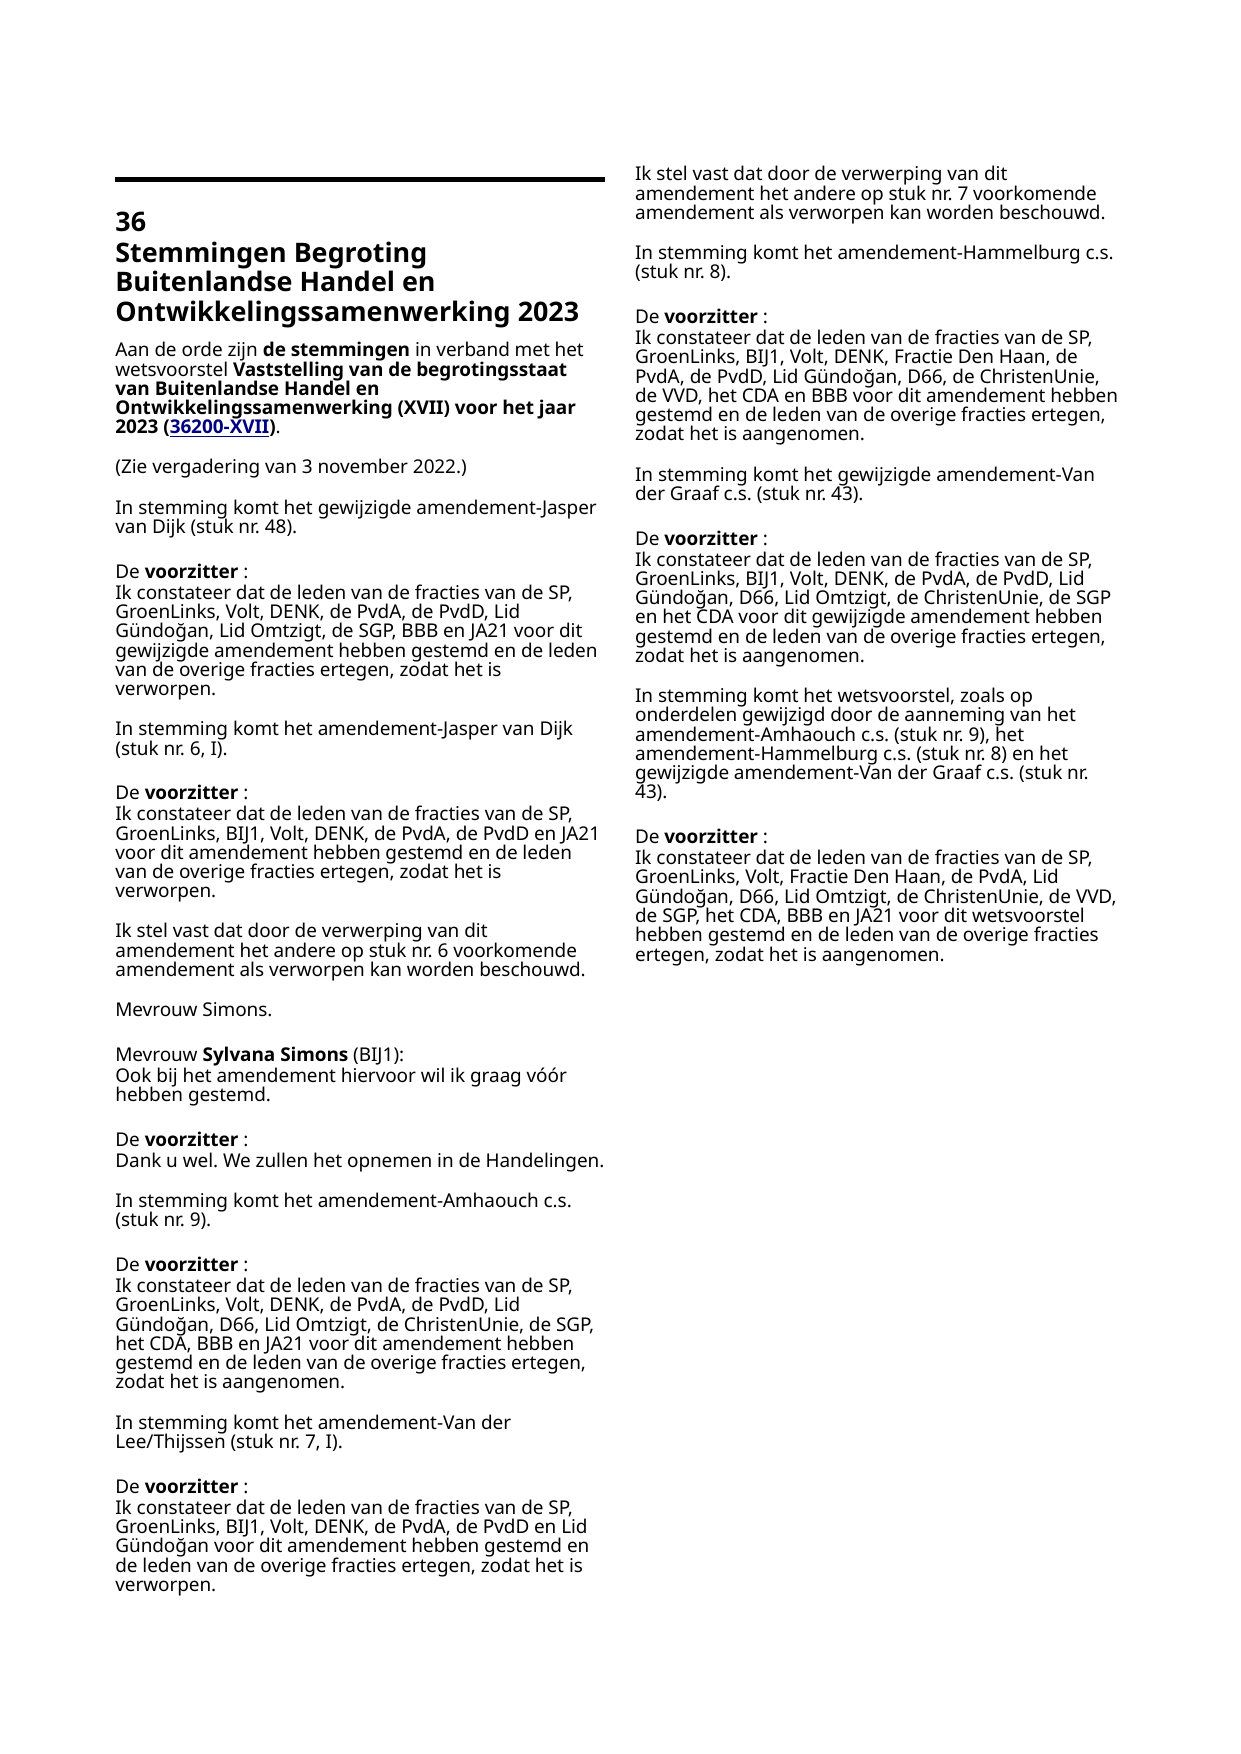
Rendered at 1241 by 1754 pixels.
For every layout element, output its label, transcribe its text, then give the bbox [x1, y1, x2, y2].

text Dank u wel. We zullen het opnemen in de Handelingen. [115, 1152, 605, 1171]
text In stemming komt het gewijzigde amendement-Jasper van Dijk (stuk nr. 48). [115, 499, 605, 537]
text Mevrouw Simons. [115, 1001, 605, 1020]
text Ik constateer dat de leden van de fracties van de SP, GroenLinks, BIJ1, Volt, DENK, Fractie Den Haan, de PvdA, de PvdD, Lid Gündoğan, D66, de ChristenUnie, de VVD, het CDA en BBB voor dit amendement hebben gestemd en de leden van de overige fracties ertegen, zodat het is aangenomen. [635, 329, 1125, 445]
text (Zie vergadering van 3 november 2022.) [115, 458, 605, 478]
text De voorzitter : [115, 1473, 605, 1499]
text Ik stel vast dat door de verwerping van dit amendement het andere op stuk nr. 7 voorkomende amendement als verworpen kan worden beschouwd. [635, 165, 1125, 223]
text In stemming komt het amendement-Hammelburg c.s. (stuk nr. 8). [635, 244, 1125, 282]
text De voorzitter : [635, 525, 1125, 551]
text Stemmingen Begroting Buitenlandse Handel en Ontwikkelingssamenwerking 2023 [115, 239, 605, 341]
text Ik stel vast dat door de verwerping van dit amendement het andere op stuk nr. 6 voorkomende amendement als verworpen kan worden beschouwd. [115, 922, 605, 980]
text Ik constateer dat de leden van de fracties van de SP, GroenLinks, Volt, DENK, de PvdA, de PvdD, Lid Gündoğan, D66, Lid Omtzigt, de ChristenUnie, de SGP, het CDA, BBB en JA21 voor dit amendement hebben gestemd en de leden van de overige fracties ertegen, zodat het is aangenomen. [115, 1277, 605, 1393]
text In stemming komt het gewijzigde amendement-Van der Graaf c.s. (stuk nr. 43). [635, 466, 1125, 504]
text De voorzitter : [635, 303, 1125, 329]
text Ik constateer dat de leden van de fracties van de SP, GroenLinks, BIJ1, Volt, DENK, de PvdA, de PvdD en Lid Gündoğan voor dit amendement hebben gestemd en de leden van de overige fracties ertegen, zodat het is verworpen. [115, 1499, 605, 1595]
text De voorzitter : [115, 779, 605, 805]
text Ik constateer dat de leden van de fracties van de SP, GroenLinks, Volt, Fractie Den Haan, de PvdA, Lid Gündoğan, D66, Lid Omtzigt, de ChristenUnie, de VVD, de SGP, het CDA, BBB en JA21 voor dit wetsvoorstel hebben gestemd en de leden van de overige fracties ertegen, zodat het is aangenomen. [635, 849, 1125, 965]
text Ik constateer dat de leden van de fracties van de SP, GroenLinks, BIJ1, Volt, DENK, de PvdA, de PvdD en JA21 voor dit amendement hebben gestemd en de leden van de overige fracties ertegen, zodat het is verworpen. [115, 805, 605, 902]
text Mevrouw Sylvana Simons (BIJ1): [115, 1041, 605, 1067]
text Ik constateer dat de leden van de fracties van de SP, GroenLinks, Volt, DENK, de PvdA, de PvdD, Lid Gündoğan, Lid Omtzigt, de SGP, BBB en JA21 voor dit gewijzigde amendement hebben gestemd en de leden van de overige fracties ertegen, zodat het is verworpen. [115, 584, 605, 699]
text In stemming komt het amendement-Van der Lee/Thijssen (stuk nr. 7, I). [115, 1414, 605, 1452]
text Aan de orde zijn de stemmingen in verband met het wetsvoorstel Vaststelling van de begrotingsstaat van Buitenlandse Handel en Ontwikkelingssamenwerking (XVII) voor het jaar 2023 (36200-XVII). [115, 341, 605, 438]
text 36 [115, 203, 605, 239]
text In stemming komt het amendement-Amhaouch c.s. (stuk nr. 9). [115, 1192, 605, 1231]
text In stemming komt het amendement-Jasper van Dijk (stuk nr. 6, I). [115, 720, 605, 759]
text De voorzitter : [635, 823, 1125, 849]
text In stemming komt het wetsvoorstel, zoals op onderdelen gewijzigd door de aanneming van het amendement-Amhaouch c.s. (stuk nr. 9), het amendement-Hammelburg c.s. (stuk nr. 8) en het gewijzigde amendement-Van der Graaf c.s. (stuk nr. 43). [635, 687, 1125, 803]
text Ook bij het amendement hiervoor wil ik graag vóór hebben gestemd. [115, 1067, 605, 1105]
text Ik constateer dat de leden van de fracties van de SP, GroenLinks, BIJ1, Volt, DENK, de PvdA, de PvdD, Lid Gündoğan, D66, Lid Omtzigt, de ChristenUnie, de SGP en het CDA voor dit gewijzigde amendement hebben gestemd en de leden van de overige fracties ertegen, zodat het is aangenomen. [635, 551, 1125, 666]
text De voorzitter : [115, 1251, 605, 1277]
text De voorzitter : [115, 1126, 605, 1152]
text De voorzitter : [115, 558, 605, 584]
